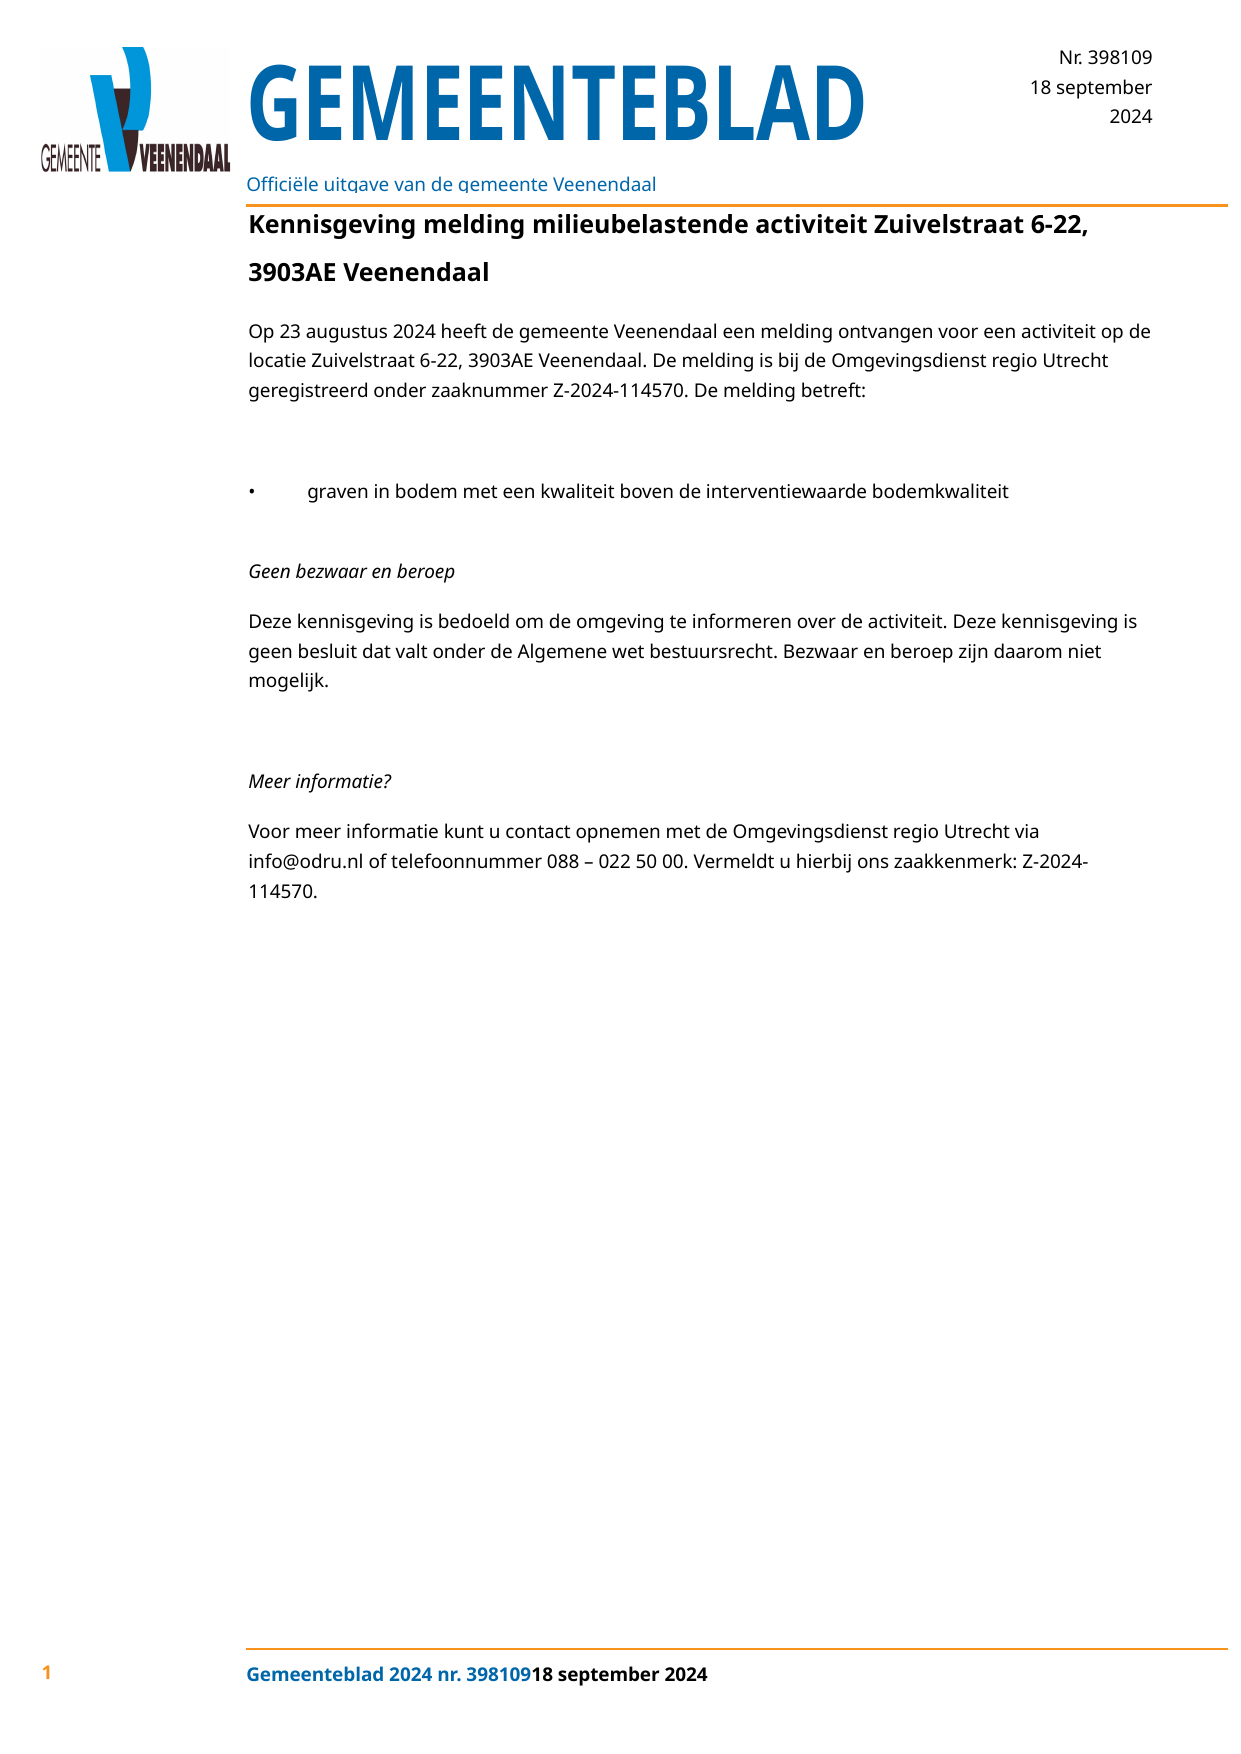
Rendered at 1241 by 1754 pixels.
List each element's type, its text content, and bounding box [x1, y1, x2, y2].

text Op 23 augustus 2024 heeft de gemeente Veenendaal een melding ontvangen voor een activiteit op de locatie Zuivelstraat 6-22, 3903AE Veenendaal. De melding is bij de Omgevingsdienst regio Utrecht geregistreerd onder zaaknummer Z-2024-114570. De melding betreft: [248, 318, 1152, 403]
text Kennisgeving melding milieubelastende activiteit Zuivelstraat 6-22, 3903AE Veenendaal [248, 207, 1152, 288]
list graven in bodem met een kwaliteit boven de interventiewaarde bodemkwaliteit [248, 478, 1152, 504]
text Meer informatie? [248, 768, 1152, 794]
picture [123, 47, 231, 172]
text Deze kennisgeving is bedoeld om de omgeving te informeren over de activiteit. Deze kennisgeving is geen besluit dat valt onder de Algemene wet bestuursrecht. Bezwaar en beroep zijn daarom niet mogelijk. [248, 608, 1152, 693]
text Voor meer informatie kunt u contact opnemen met de Omgevingsdienst regio Utrecht via info@odru.nl of telefoonnummer 088 – 022 50 00. Vermeldt u hierbij ons zaakkenmerk: Z-2024-114570. [248, 819, 1152, 904]
picture [41, 47, 130, 172]
text Geen bezwaar en beroep [248, 558, 1152, 584]
